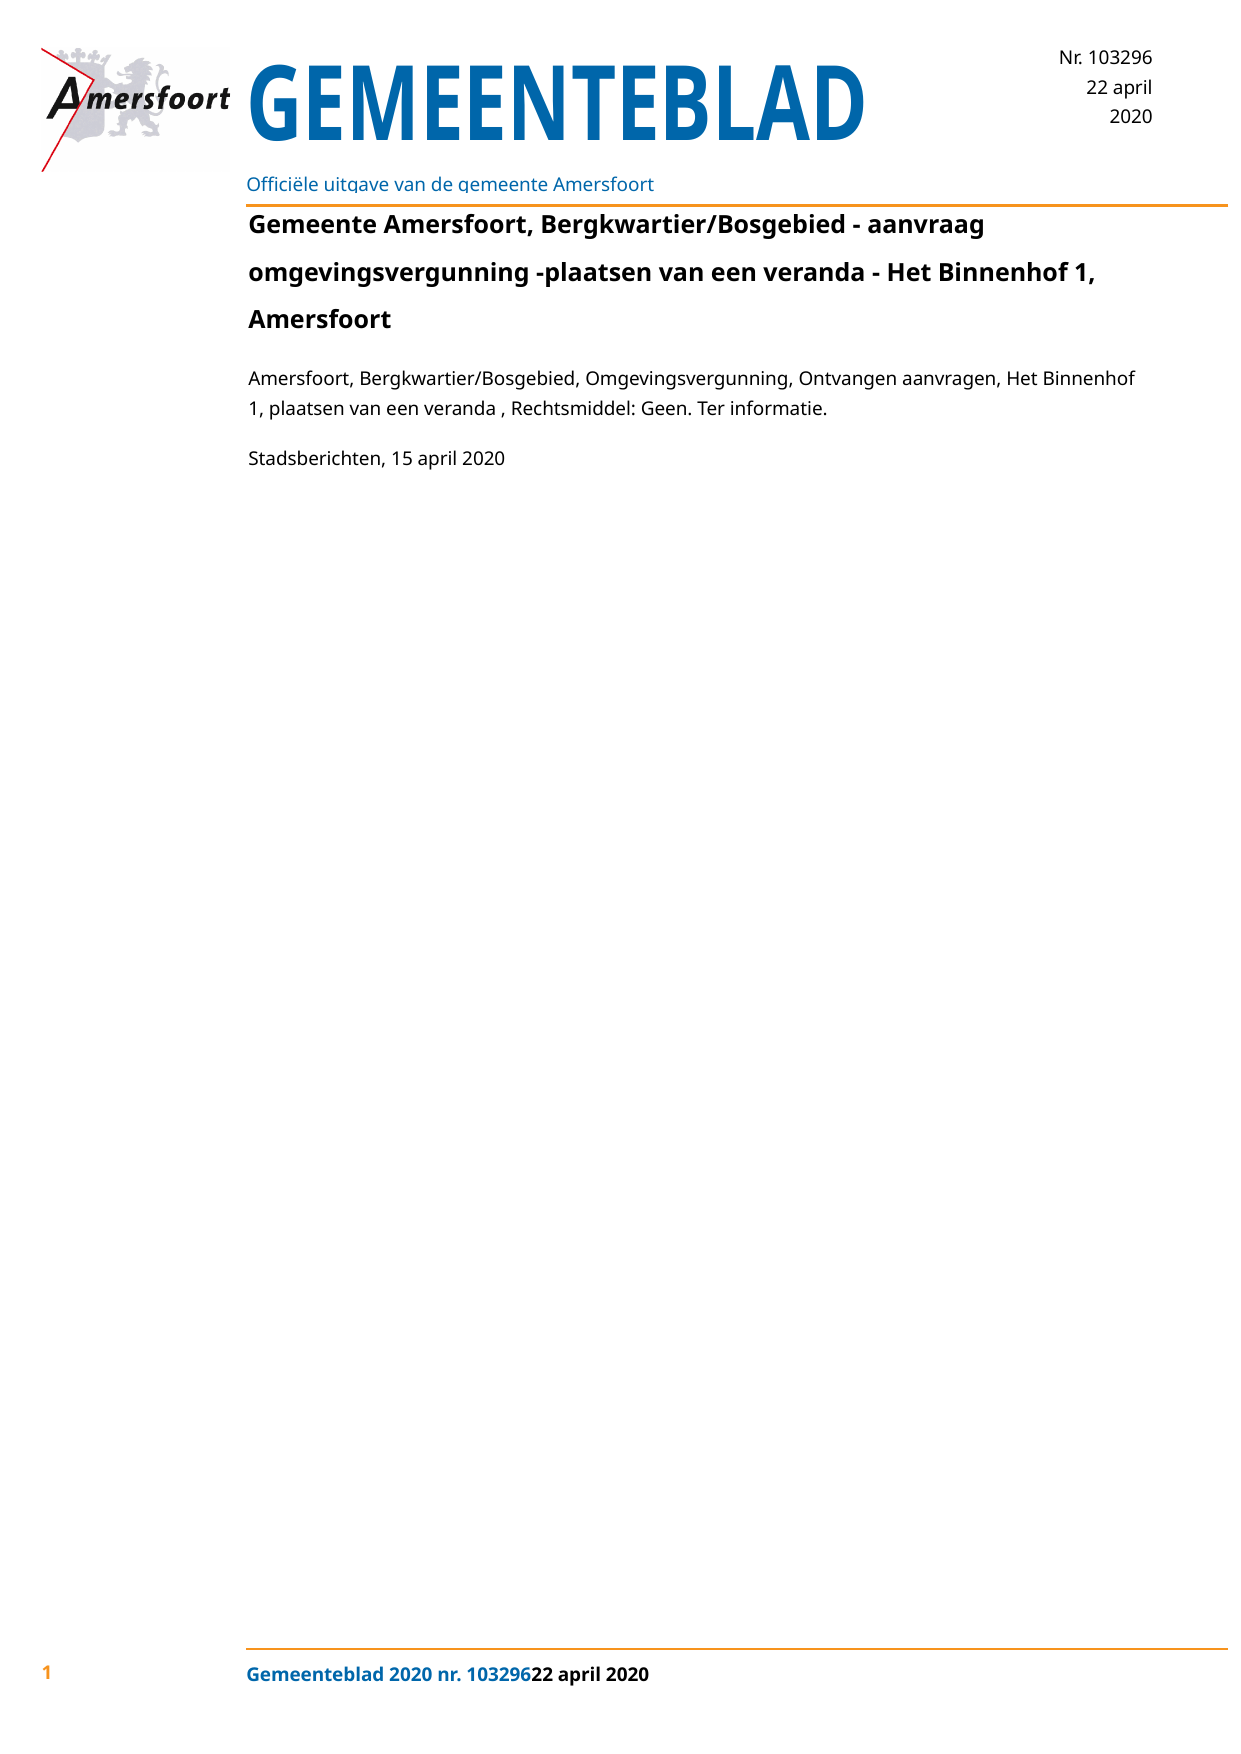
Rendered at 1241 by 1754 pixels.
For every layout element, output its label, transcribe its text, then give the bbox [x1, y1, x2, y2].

picture [41, 47, 231, 172]
text Stadsberichten, 15 april 2020 [248, 446, 1152, 471]
text Amersfoort, Bergkwartier/Bosgebied, Omgevingsvergunning, Ontvangen aanvragen, Het Binnenhof 1, plaatsen van een veranda , Rechtsmiddel: Geen. Ter informatie. [248, 366, 1152, 421]
text Gemeente Amersfoort, Bergkwartier/Bosgebied - aanvraag omgevingsvergunning -plaatsen van een veranda - Het Binnenhof 1, Amersfoort [248, 207, 1152, 336]
